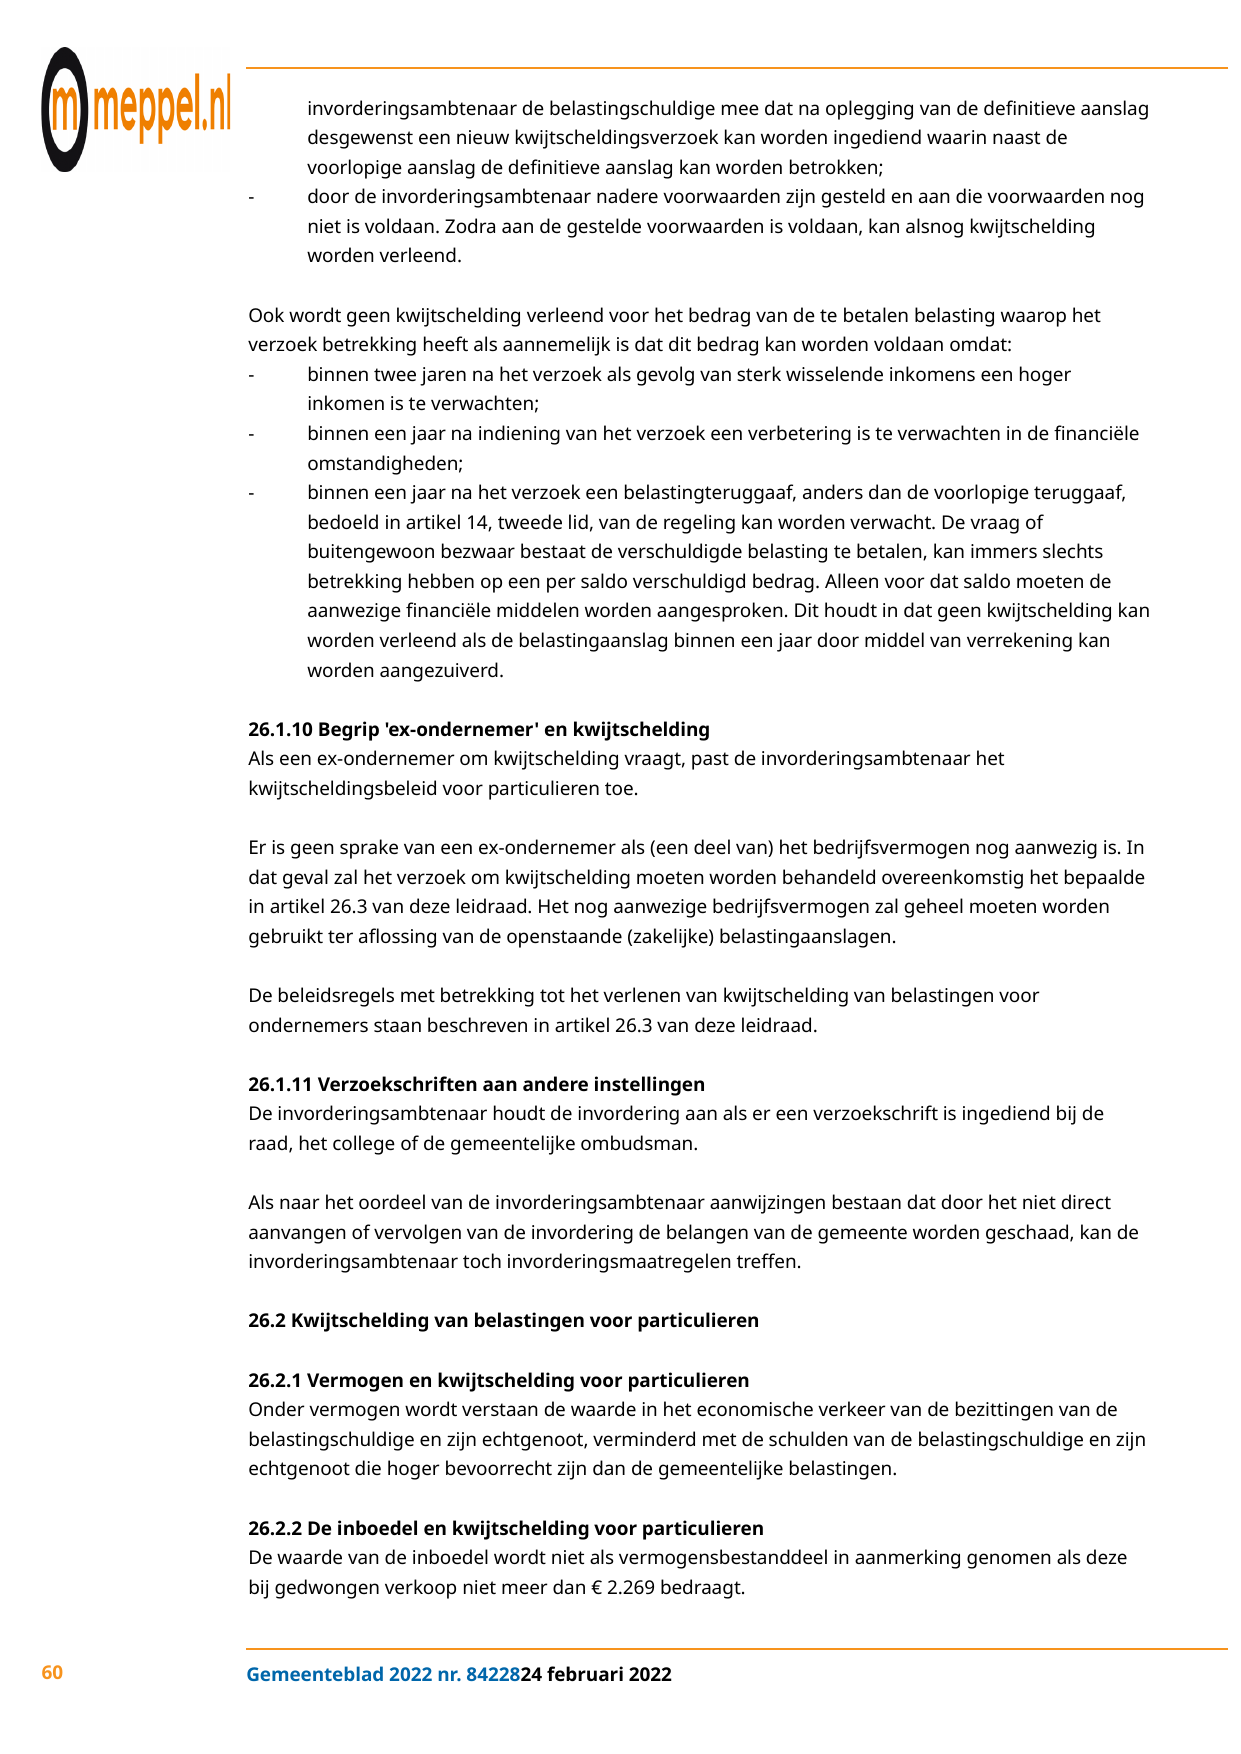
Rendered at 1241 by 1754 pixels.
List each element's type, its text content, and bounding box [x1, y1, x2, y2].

text Als naar het oordeel van de invorderingsambtenaar aanwijzingen bestaan dat door het niet direct aanvangen of vervolgen van de invordering de belangen van de gemeente worden geschaad, kan de invorderingsambtenaar toch invorderingsmaatregelen treffen. [248, 1189, 1152, 1274]
picture [41, 47, 231, 172]
list binnen een jaar na het verzoek een belastingteruggaaf, anders dan de voorlopige teruggaaf, bedoeld in artikel 14, tweede lid, van de regeling kan worden verwacht. De vraag of buitengewoon bezwaar bestaat de verschuldigde belasting te betalen, kan immers slechts betrekking hebben op een per saldo verschuldigd bedrag. Alleen voor dat saldo moeten de aanwezige financiële middelen worden aangesproken. Dit houdt in dat geen kwijtschelding kan worden verleend als de belastingaanslag binnen een jaar door middel van verrekening kan worden aangezuiverd. [248, 479, 1152, 683]
text Als een ex-ondernemer om kwijtschelding vraagt, past de invorderingsambtenaar het kwijtscheldingsbeleid voor particulieren toe. [248, 746, 1152, 801]
text 26.1.10 Begrip 'ex-ondernemer' en kwijtschelding [248, 716, 1152, 742]
list invorderingsambtenaar de belastingschuldige mee dat na oplegging van de definitieve aanslag desgewenst een nieuw kwijtscheldingsverzoek kan worden ingediend waarin naast de voorlopige aanslag de definitieve aanslag kan worden betrokken; [248, 95, 1152, 180]
text Onder vermogen wordt verstaan de waarde in het economische verkeer van de bezittingen van de belastingschuldige en zijn echtgenoot, verminderd met de schulden van de belastingschuldige en zijn echtgenoot die hoger bevoorrecht zijn dan de gemeentelijke belastingen. [248, 1396, 1152, 1481]
list binnen twee jaren na het verzoek als gevolg van sterk wisselende inkomens een hoger inkomen is te verwachten; [248, 361, 1152, 416]
text Er is geen sprake van een ex-ondernemer als (een deel van) het bedrijfsvermogen nog aanwezig is. In dat geval zal het verzoek om kwijtschelding moeten worden behandeld overeenkomstig het bepaalde in artikel 26.3 van deze leidraad. Het nog aanwezige bedrijfsvermogen zal geheel moeten worden gebruikt ter aflossing van de openstaande (zakelijke) belastingaanslagen. [248, 834, 1152, 949]
text 26.2.1 Vermogen en kwijtschelding voor particulieren [248, 1367, 1152, 1393]
text 26.2.2 De inboedel en kwijtschelding voor particulieren [248, 1515, 1152, 1541]
list door de invorderingsambtenaar nadere voorwaarden zijn gesteld en aan die voorwaarden nog niet is voldaan. Zodra aan de gestelde voorwaarden is voldaan, kan alsnog kwijtschelding worden verleend. [248, 183, 1152, 268]
text Ook wordt geen kwijtschelding verleend voor het bedrag van de te betalen belasting waarop het verzoek betrekking heeft als aannemelijk is dat dit bedrag kan worden voldaan omdat: [248, 302, 1152, 357]
text De waarde van de inboedel wordt niet als vermogensbestanddeel in aanmerking genomen als deze bij gedwongen verkoop niet meer dan € 2.269 bedraagt. [248, 1544, 1152, 1600]
text De invorderingsambtenaar houdt de invordering aan als er een verzoekschrift is ingediend bij de raad, het college of de gemeentelijke ombudsman. [248, 1101, 1152, 1156]
text 26.2 Kwijtschelding van belastingen voor particulieren [248, 1308, 1152, 1333]
list binnen een jaar na indiening van het verzoek een verbetering is te verwachten in de financiële omstandigheden; [248, 420, 1152, 476]
text De beleidsregels met betrekking tot het verlenen van kwijtschelding van belastingen voor ondernemers staan beschreven in artikel 26.3 van deze leidraad. [248, 982, 1152, 1038]
text 26.1.11 Verzoekschriften aan andere instellingen [248, 1071, 1152, 1097]
